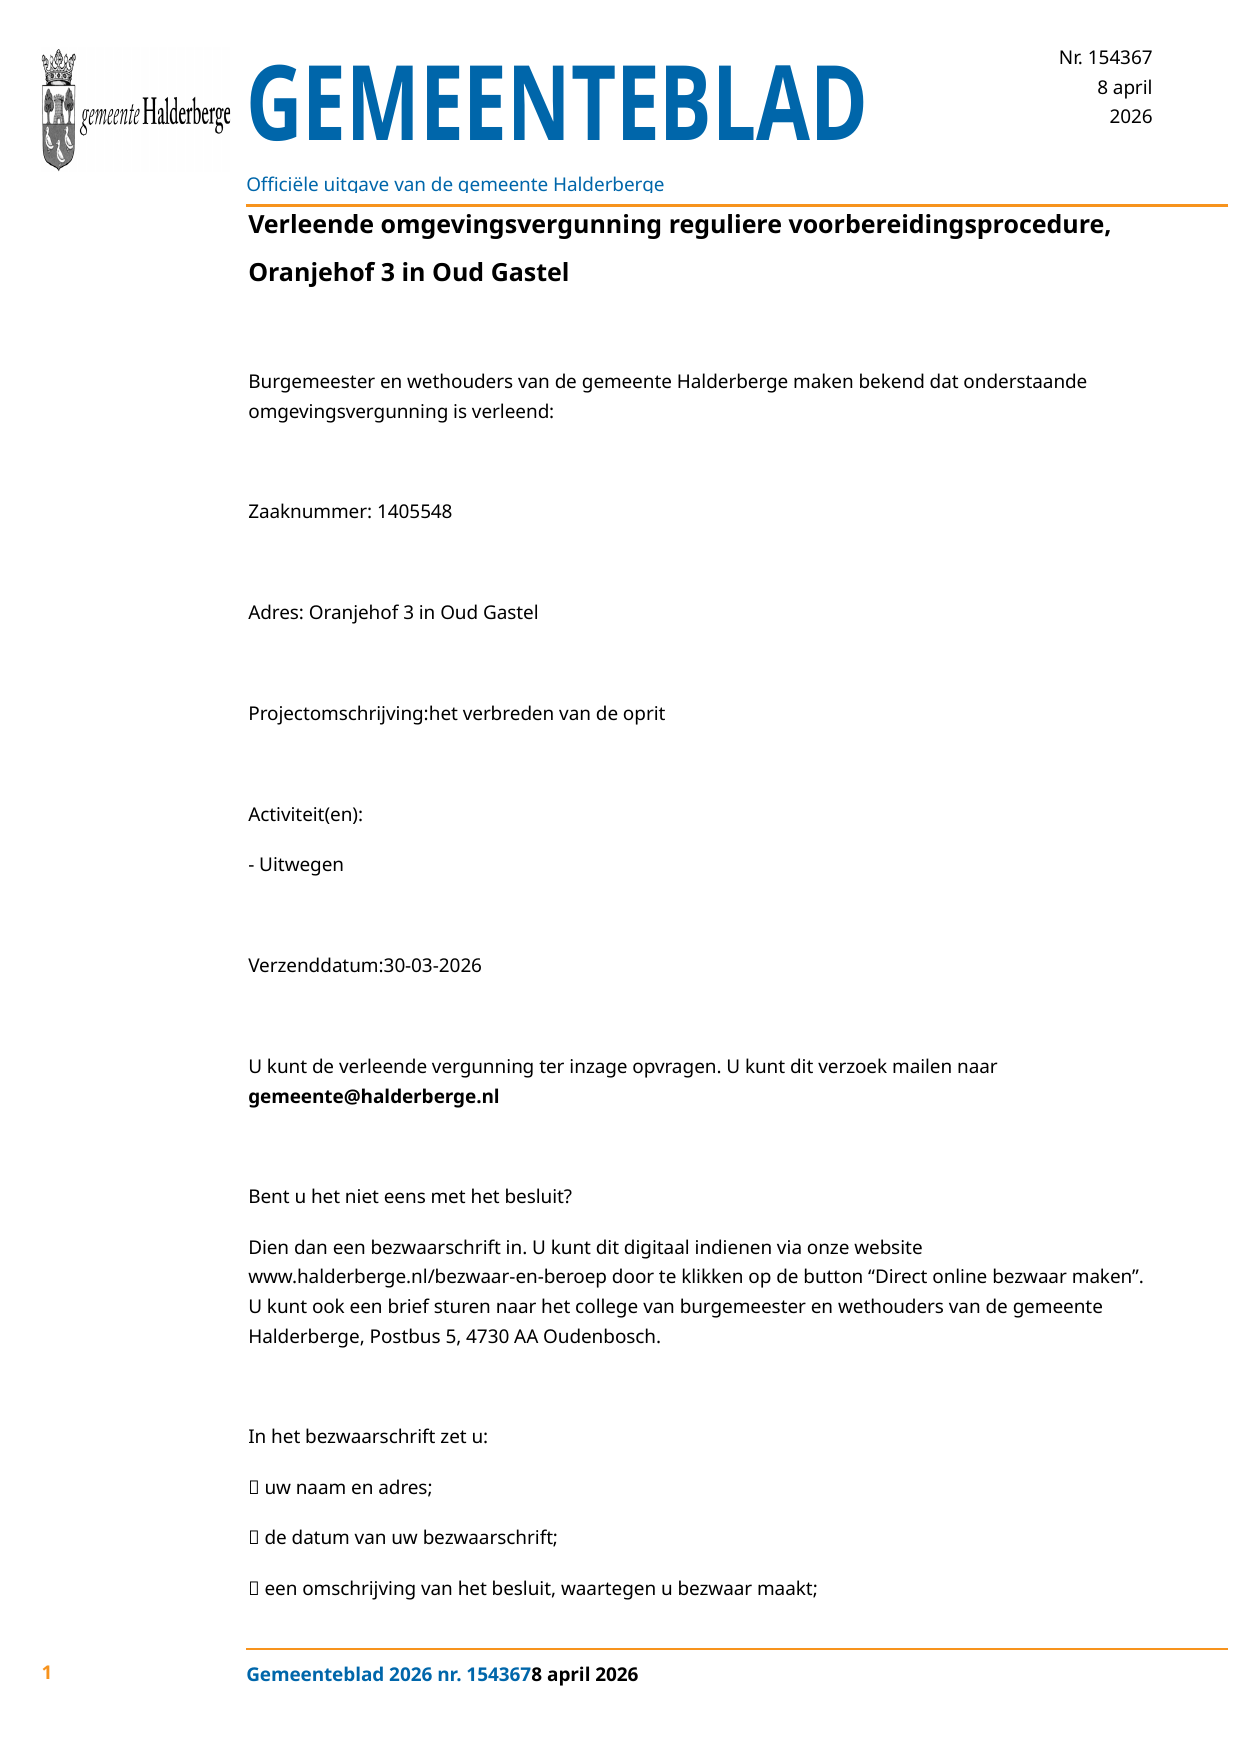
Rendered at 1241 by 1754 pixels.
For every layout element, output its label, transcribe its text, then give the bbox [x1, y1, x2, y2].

text Projectomschrijving:het verbreden van de oprit [248, 700, 1152, 726]
text Verleende omgevingsvergunning reguliere voorbereidingsprocedure, Oranjehof 3 in Oud Gastel [248, 207, 1152, 288]
text Bent u het niet eens met het besluit? [248, 1184, 1152, 1209]
text Zaaknummer: 1405548 [248, 499, 1152, 524]
text Dien dan een bezwaarschrift in. U kunt dit digitaal indienen via onze website www.halderberge.nl/bezwaar-en-beroep door te klikken op de button “Direct online bezwaar maken”. U kunt ook een brief sturen naar het college van burgemeester en wethouders van de gemeente Halderberge, Postbus 5, 4730 AA Oudenbosch. [248, 1234, 1152, 1349]
text  uw naam en adres; [248, 1474, 1152, 1500]
text  een omschrijving van het besluit, waartegen u bezwaar maakt; [248, 1575, 1152, 1601]
text Verzenddatum:30-03-2026 [248, 952, 1152, 978]
text Activiteit(en): [248, 801, 1152, 827]
picture [41, 47, 231, 172]
text U kunt de verleende vergunning ter inzage opvragen. U kunt dit verzoek mailen naar gemeente@halderberge.nl [248, 1053, 1152, 1109]
text Adres: Oranjehof 3 in Oud Gastel [248, 599, 1152, 625]
text  de datum van uw bezwaarschrift; [248, 1524, 1152, 1550]
text Burgemeester en wethouders van de gemeente Halderberge maken bekend dat onderstaande omgevingsvergunning is verleend: [248, 368, 1152, 424]
text In het bezwaarschrift zet u: [248, 1424, 1152, 1449]
text - Uitwegen [248, 852, 1152, 877]
